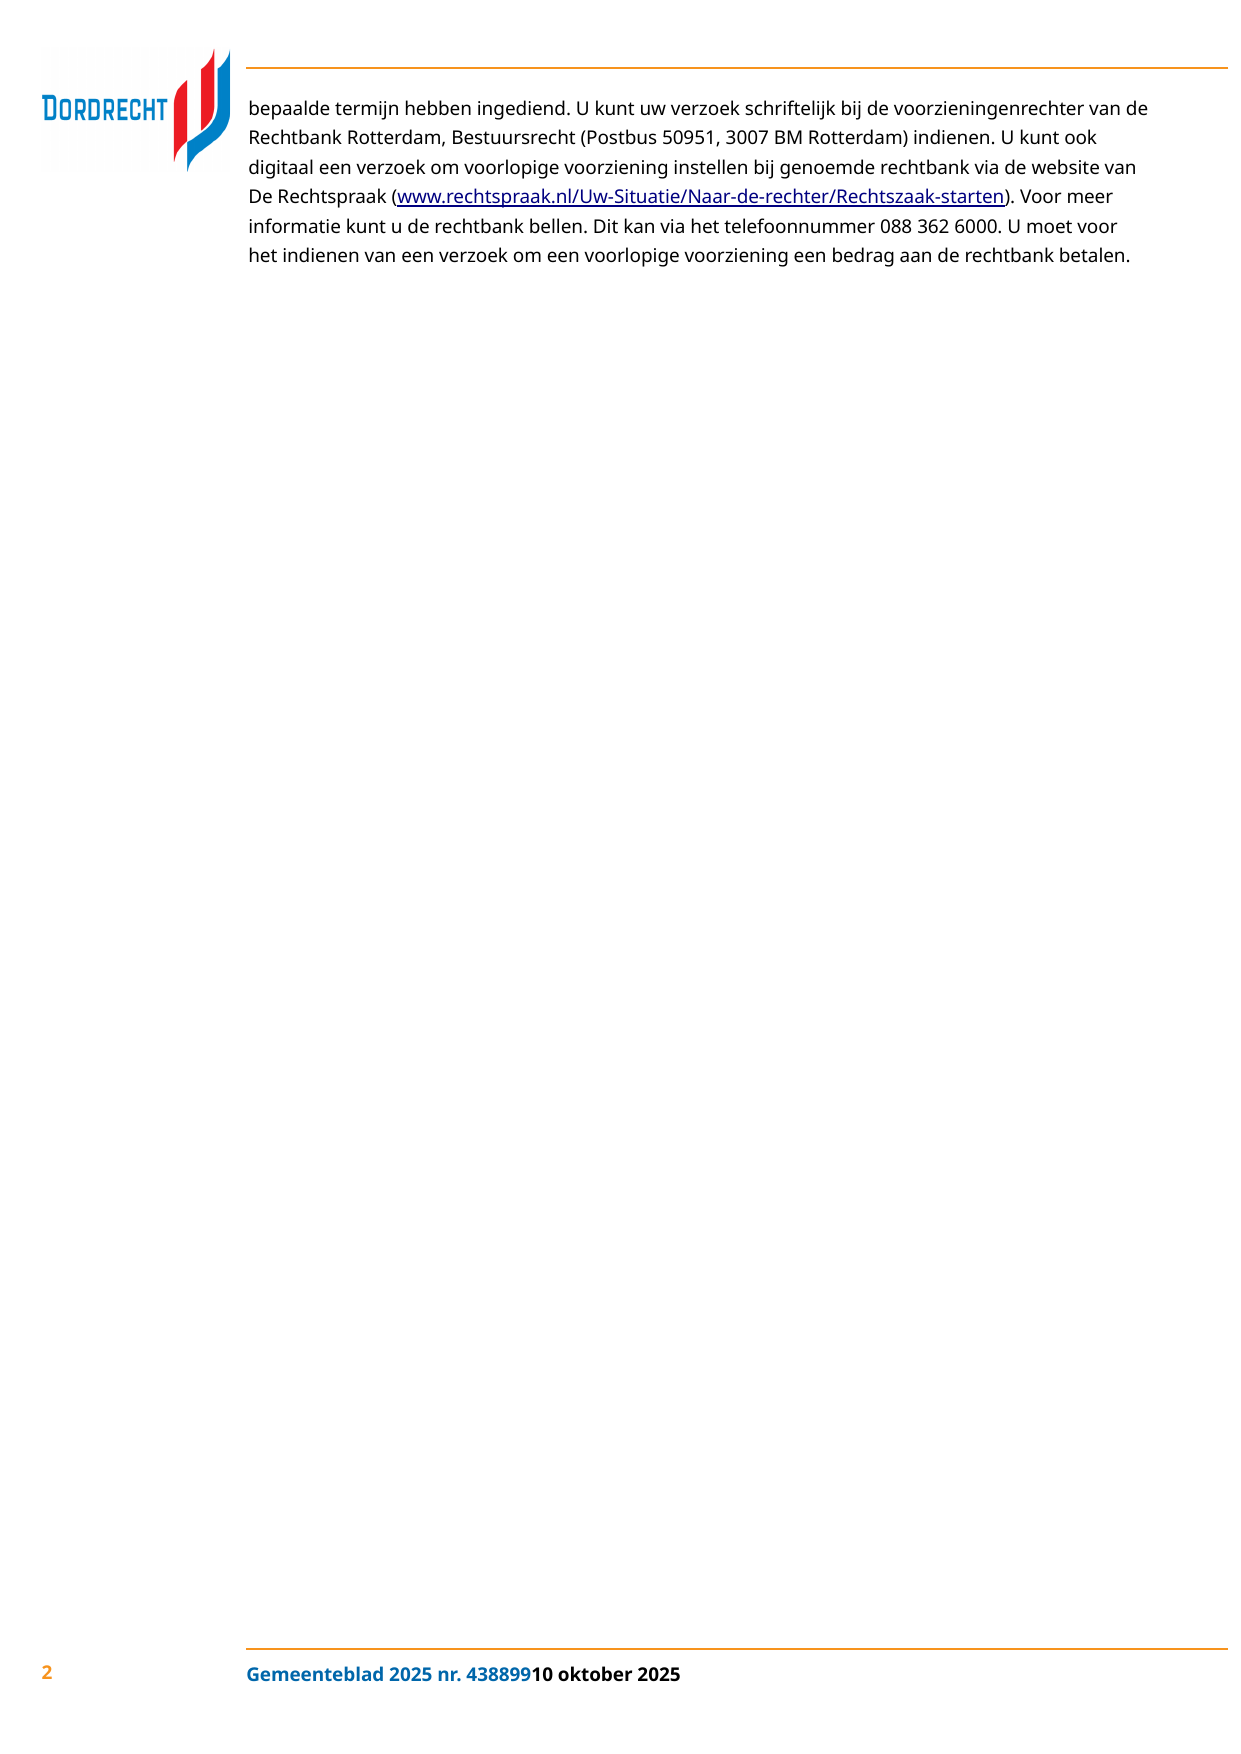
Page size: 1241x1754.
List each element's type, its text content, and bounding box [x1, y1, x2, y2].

text bepaalde termijn hebben ingediend. U kunt uw verzoek schriftelijk bij de voorzieningenrechter van de Rechtbank Rotterdam, Bestuursrecht (Postbus 50951, 3007 BM Rotterdam) indienen. U kunt ook digitaal een verzoek om voorlopige voorziening instellen bij genoemde rechtbank via de website van De Rechtspraak (www.rechtspraak.nl/Uw-Situatie/Naar-de-rechter/Rechtszaak-starten). Voor meer informatie kunt u de rechtbank bellen. Dit kan via het telefoonnummer 088 362 6000. U moet voor het indienen van een verzoek om een voorlopige voorziening een bedrag aan de rechtbank betalen. [248, 95, 1152, 268]
picture [41, 47, 231, 172]
